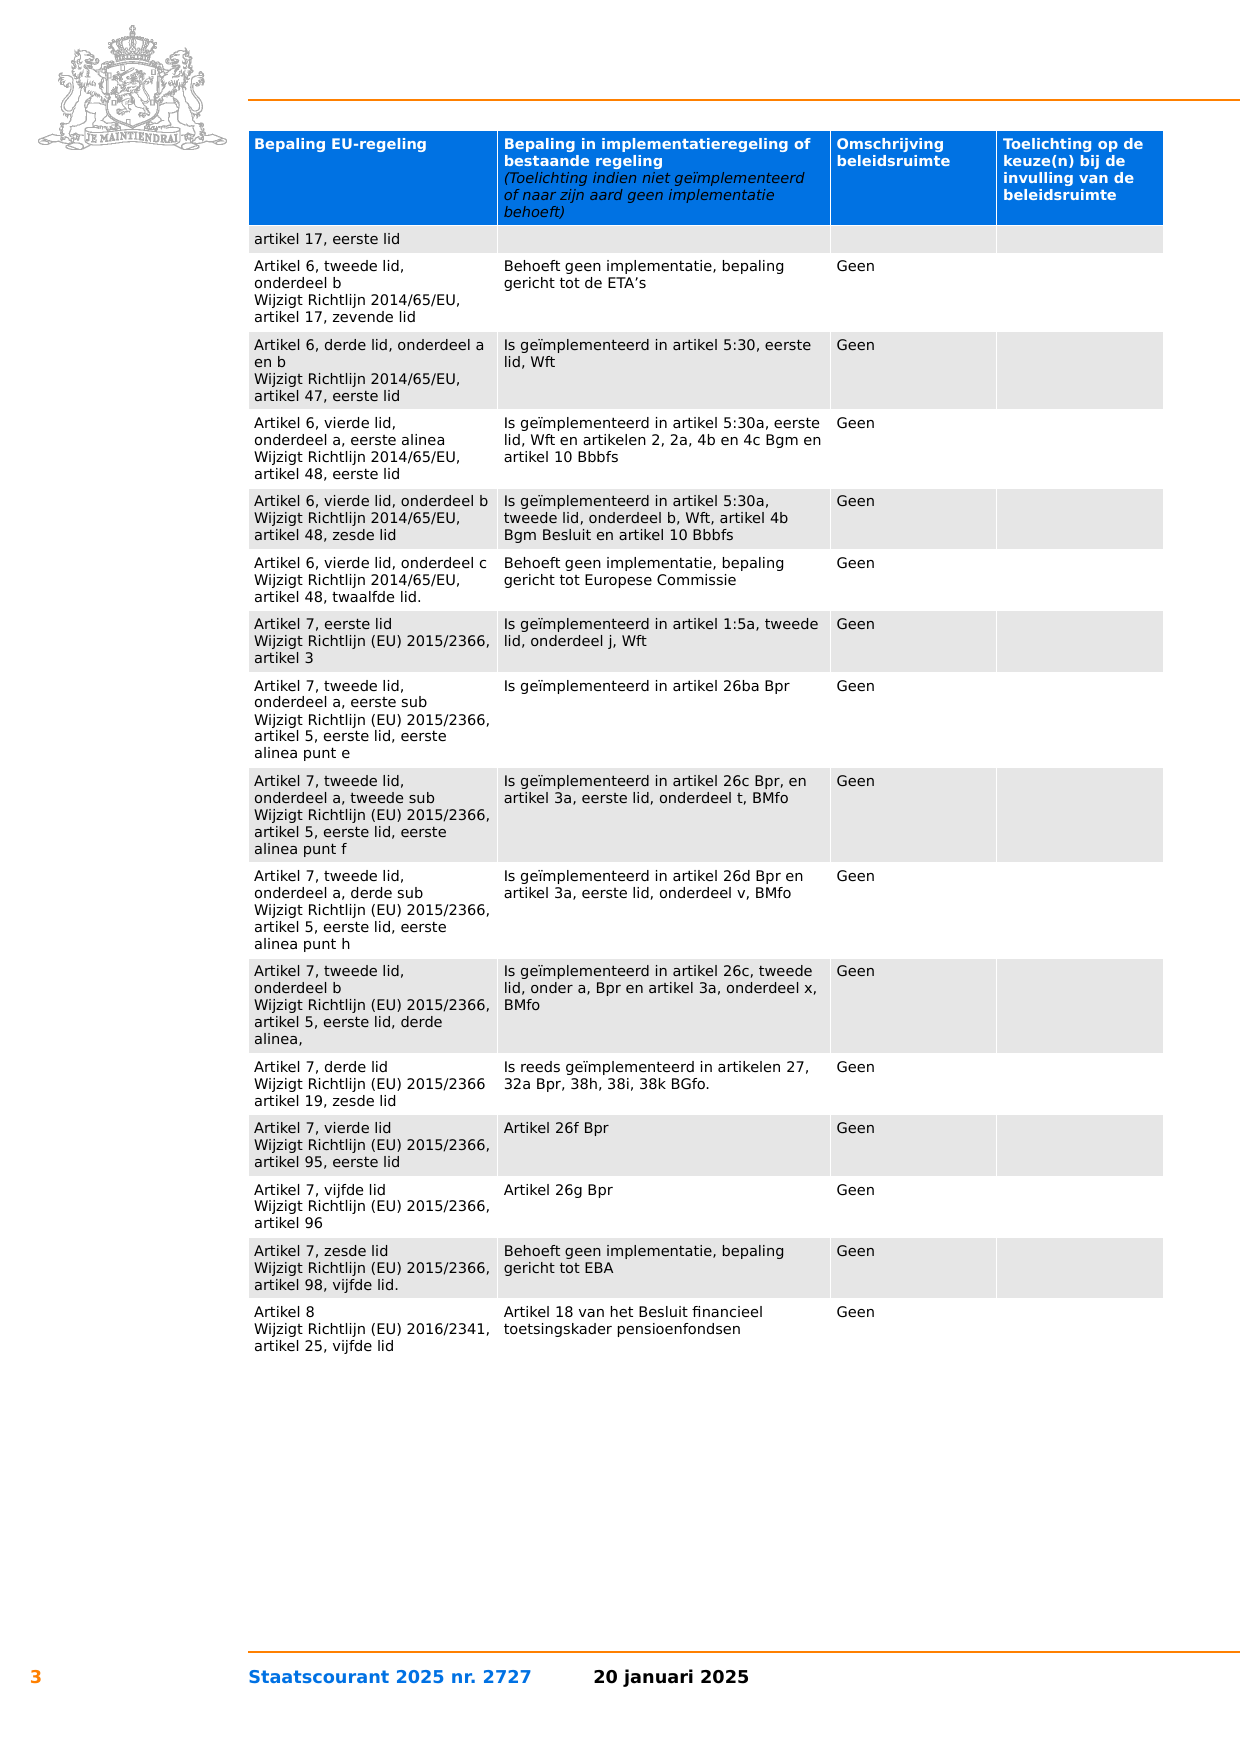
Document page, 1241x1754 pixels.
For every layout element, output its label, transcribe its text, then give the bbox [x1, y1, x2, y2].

picture [38, 25, 227, 150]
table_cell Geen [831, 550, 996, 610]
table_cell Geen [831, 410, 996, 488]
table_cell Geen [831, 489, 996, 549]
table_cell Geen [831, 1177, 996, 1237]
table_cell Geen [831, 254, 996, 331]
table_cell [997, 863, 1163, 958]
table_cell Artikel 26g Bpr [498, 1177, 830, 1237]
table_cell Is geïmplementeerd in artikel 26d Bpr en artikel 3a, eerste lid, onderdeel v, BMfo [498, 863, 830, 958]
table_cell Artikel 26f Bpr [498, 1115, 830, 1176]
table_cell [997, 1177, 1163, 1237]
table_cell Geen [831, 768, 996, 862]
table_cell [997, 1238, 1163, 1298]
table_cell Geen [831, 673, 996, 767]
table_cell [831, 226, 996, 253]
table_cell Is geïmplementeerd in artikel 5:30, eerste lid, Wft [498, 332, 830, 409]
table_cell Geen [831, 1115, 996, 1176]
table_cell [997, 673, 1163, 767]
table_cell Is geïmplementeerd in artikel 1:5a, tweede lid, onderdeel j, Wft [498, 611, 830, 672]
table_cell Geen [831, 863, 996, 958]
table_cell Artikel 7, vijfde lid Wijzigt Richtlijn (EU) 2015/2366, artikel 96 [249, 1177, 497, 1237]
table_cell Behoeft geen implementatie, bepaling gericht tot EBA [498, 1238, 830, 1298]
table_cell [997, 550, 1163, 610]
table_cell Is geïmplementeerd in artikel 26ba Bpr [498, 673, 830, 767]
table_cell Artikel 7, tweede lid, onderdeel a, eerste sub Wijzigt Richtlijn (EU) 2015/2366, artikel 5, eerste lid, eerste alinea punt e [249, 673, 497, 767]
table_cell Geen [831, 959, 996, 1053]
table_cell [997, 768, 1163, 862]
table_cell Artikel 7, tweede lid, onderdeel a, derde sub Wijzigt Richtlijn (EU) 2015/2366, artikel 5, eerste lid, eerste alinea punt h [249, 863, 497, 958]
table_cell [997, 226, 1163, 253]
table_cell Geen [831, 332, 996, 409]
table_cell Artikel 8 Wijzigt Richtlijn (EU) 2016/2341, artikel 25, vijfde lid [249, 1299, 497, 1360]
table_cell Geen [831, 1054, 996, 1114]
table_cell Is geïmplementeerd in artikel 26c, tweede lid, onder a, Bpr en artikel 3a, onderdeel x, BMfo [498, 959, 830, 1053]
table_cell Artikel 7, tweede lid, onderdeel b Wijzigt Richtlijn (EU) 2015/2366, artikel 5, eerste lid, derde alinea, [249, 959, 497, 1053]
table_cell [997, 1115, 1163, 1176]
table_header Toelichting op de keuze(n) bij de invulling van de beleidsruimte [997, 131, 1163, 225]
table_cell Artikel 6, derde lid, onderdeel a en b Wijzigt Richtlijn 2014/65/EU, artikel 47, eerste lid [249, 332, 497, 409]
table_cell Artikel 18 van het Besluit financieel toetsingskader pensioenfondsen [498, 1299, 830, 1360]
table_cell [997, 959, 1163, 1053]
table_cell Artikel 7, vierde lid Wijzigt Richtlijn (EU) 2015/2366, artikel 95, eerste lid [249, 1115, 497, 1176]
table_header Bepaling in implementatieregeling of bestaande regeling (Toelichting indien niet geïmplementeerd of naar zijn aard geen implementatie behoeft) [498, 131, 830, 225]
table_cell Geen [831, 1238, 996, 1298]
table_header Bepaling EU-regeling [249, 131, 497, 225]
table_cell Artikel 7, zesde lid Wijzigt Richtlijn (EU) 2015/2366, artikel 98, vijfde lid. [249, 1238, 497, 1298]
table_cell [997, 611, 1163, 672]
table_header Omschrijving beleidsruimte [831, 131, 996, 225]
table_cell Artikel 6, vierde lid, onderdeel a, eerste alinea Wijzigt Richtlijn 2014/65/EU, artikel 48, eerste lid [249, 410, 497, 488]
table_cell Artikel 6, tweede lid, onderdeel b Wijzigt Richtlijn 2014/65/EU, artikel 17, zevende lid [249, 254, 497, 331]
table_cell Is geïmplementeerd in artikel 5:30a, tweede lid, onderdeel b, Wft, artikel 4b Bgm Besluit en artikel 10 Bbbfs [498, 489, 830, 549]
table_cell Is geïmplementeerd in artikel 5:30a, eerste lid, Wft en artikelen 2, 2a, 4b en 4c Bgm en artikel 10 Bbbfs [498, 410, 830, 488]
table_cell Behoeft geen implementatie, bepaling gericht tot Europese Commissie [498, 550, 830, 610]
table_cell Is geïmplementeerd in artikel 26c Bpr, en artikel 3a, eerste lid, onderdeel t, BMfo [498, 768, 830, 862]
table_cell Geen [831, 1299, 996, 1360]
table_cell artikel 17, eerste lid [249, 226, 497, 253]
table_cell Artikel 7, derde lid Wijzigt Richtlijn (EU) 2015/2366 artikel 19, zesde lid [249, 1054, 497, 1114]
table_cell Artikel 7, eerste lid Wijzigt Richtlijn (EU) 2015/2366, artikel 3 [249, 611, 497, 672]
table_cell Is reeds geïmplementeerd in artikelen 27, 32a Bpr, 38h, 38i, 38k BGfo. [498, 1054, 830, 1114]
table_cell Behoeft geen implementatie, bepaling gericht tot de ETA’s [498, 254, 830, 331]
table_cell Artikel 7, tweede lid, onderdeel a, tweede sub Wijzigt Richtlijn (EU) 2015/2366, artikel 5, eerste lid, eerste alinea punt f [249, 768, 497, 862]
table_cell [997, 1054, 1163, 1114]
table_cell [997, 254, 1163, 331]
table_cell [997, 410, 1163, 488]
table_cell [997, 332, 1163, 409]
table_cell [498, 226, 830, 253]
table_cell Geen [831, 611, 996, 672]
table_cell Artikel 6, vierde lid, onderdeel c Wijzigt Richtlijn 2014/65/EU, artikel 48, twaalfde lid. [249, 550, 497, 610]
table_cell Artikel 6, vierde lid, onderdeel b Wijzigt Richtlijn 2014/65/EU, artikel 48, zesde lid [249, 489, 497, 549]
table_cell [997, 1299, 1163, 1360]
table_cell [997, 489, 1163, 549]
